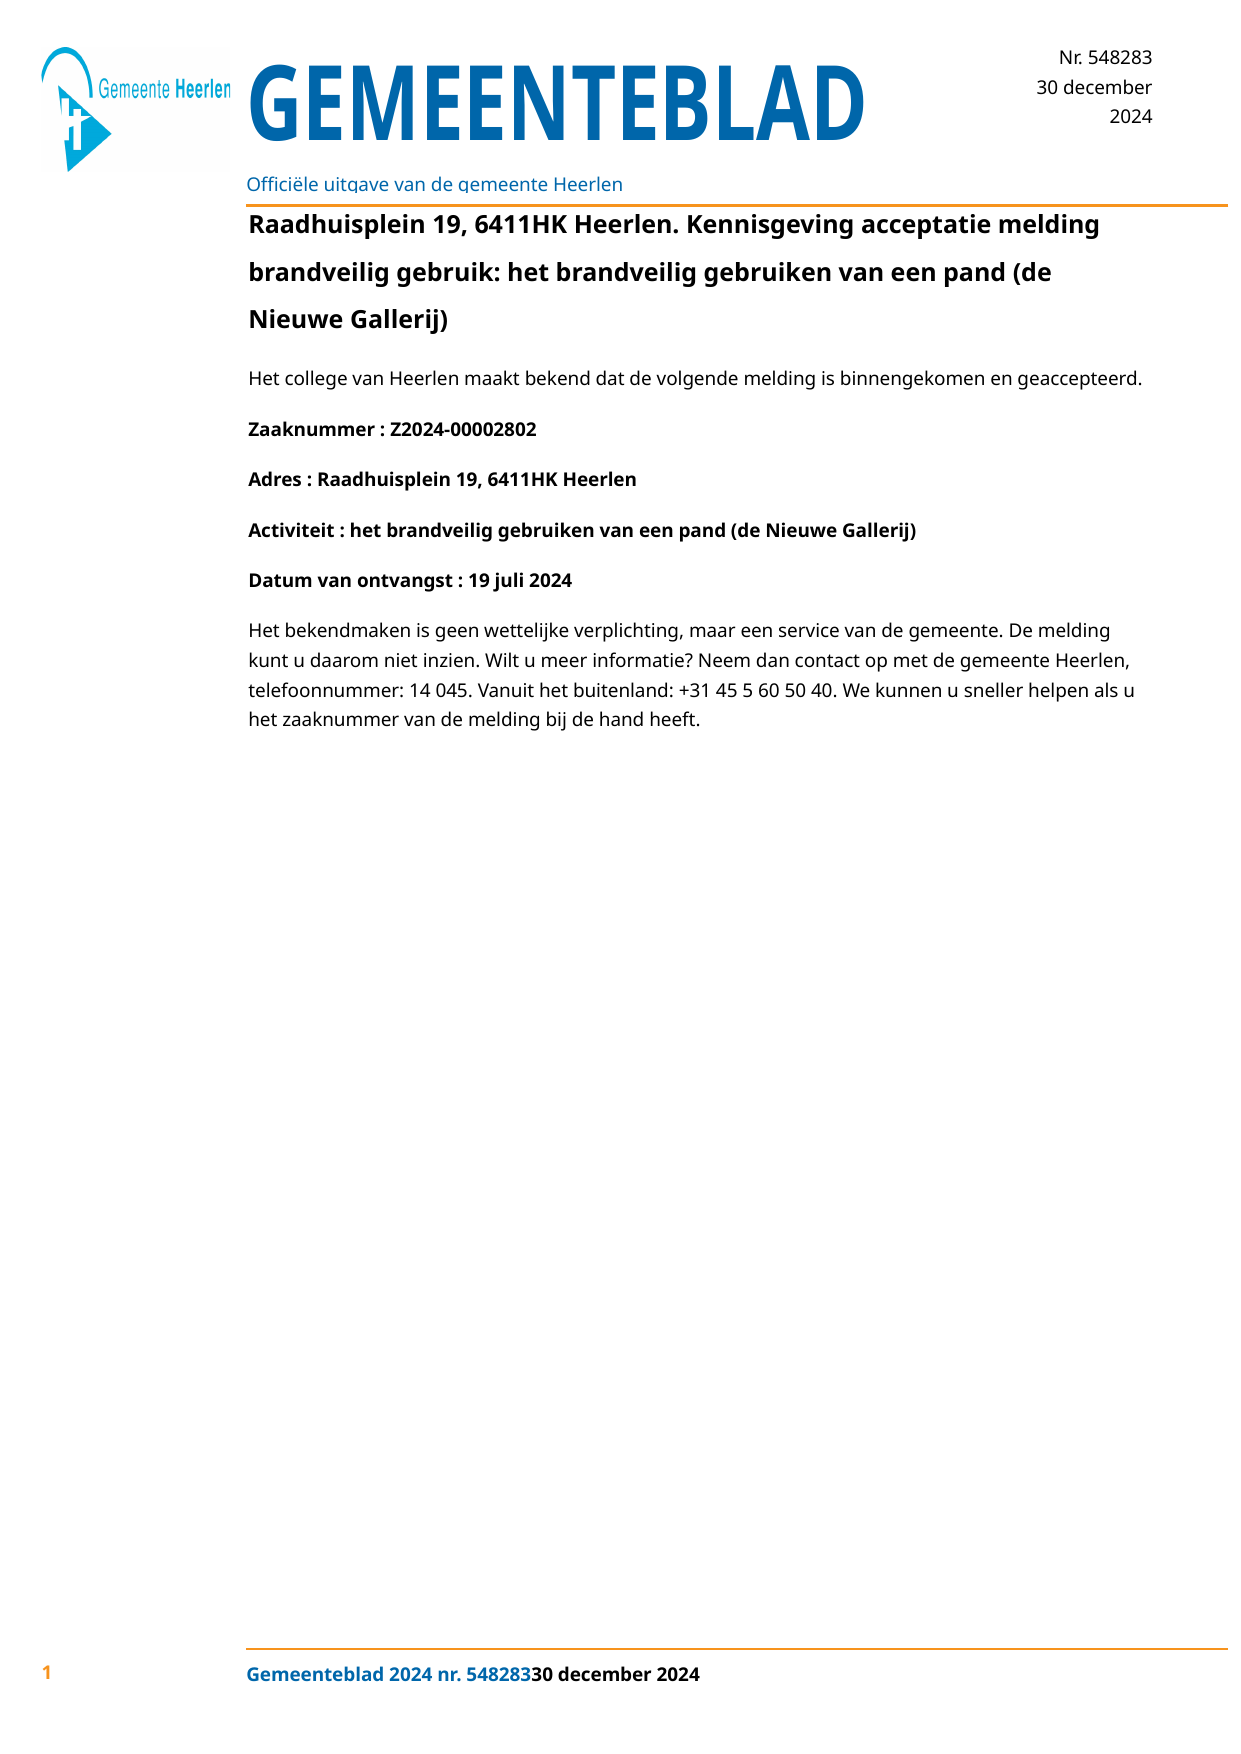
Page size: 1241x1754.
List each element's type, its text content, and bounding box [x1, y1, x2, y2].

picture [41, 47, 231, 172]
picture [41, 47, 59, 70]
text Activiteit : het brandveilig gebruiken van een pand (de Nieuwe Gallerij) [248, 517, 1152, 542]
text Het college van Heerlen maakt bekend dat de volgende melding is binnengekomen en geaccepteerd. [248, 366, 1152, 391]
text Zaaknummer : Z2024-00002802 [248, 416, 1152, 442]
text Datum van ontvangst : 19 juli 2024 [248, 567, 1152, 593]
text Adres : Raadhuisplein 19, 6411HK Heerlen [248, 466, 1152, 492]
text Raadhuisplein 19, 6411HK Heerlen. Kennisgeving acceptatie melding brandveilig gebruik: het brandveilig gebruiken van een pand (de Nieuwe Gallerij) [248, 207, 1152, 336]
text Het bekendmaken is geen wettelijke verplichting, maar een service van de gemeente. De melding kunt u daarom niet inzien. Wilt u meer informatie? Neem dan contact op met de gemeente Heerlen, telefoonnummer: 14 045. Vanuit het buitenland: +31 45 5 60 50 40. We kunnen u sneller helpen als u het zaaknummer van de melding bij de hand heeft. [248, 618, 1152, 732]
